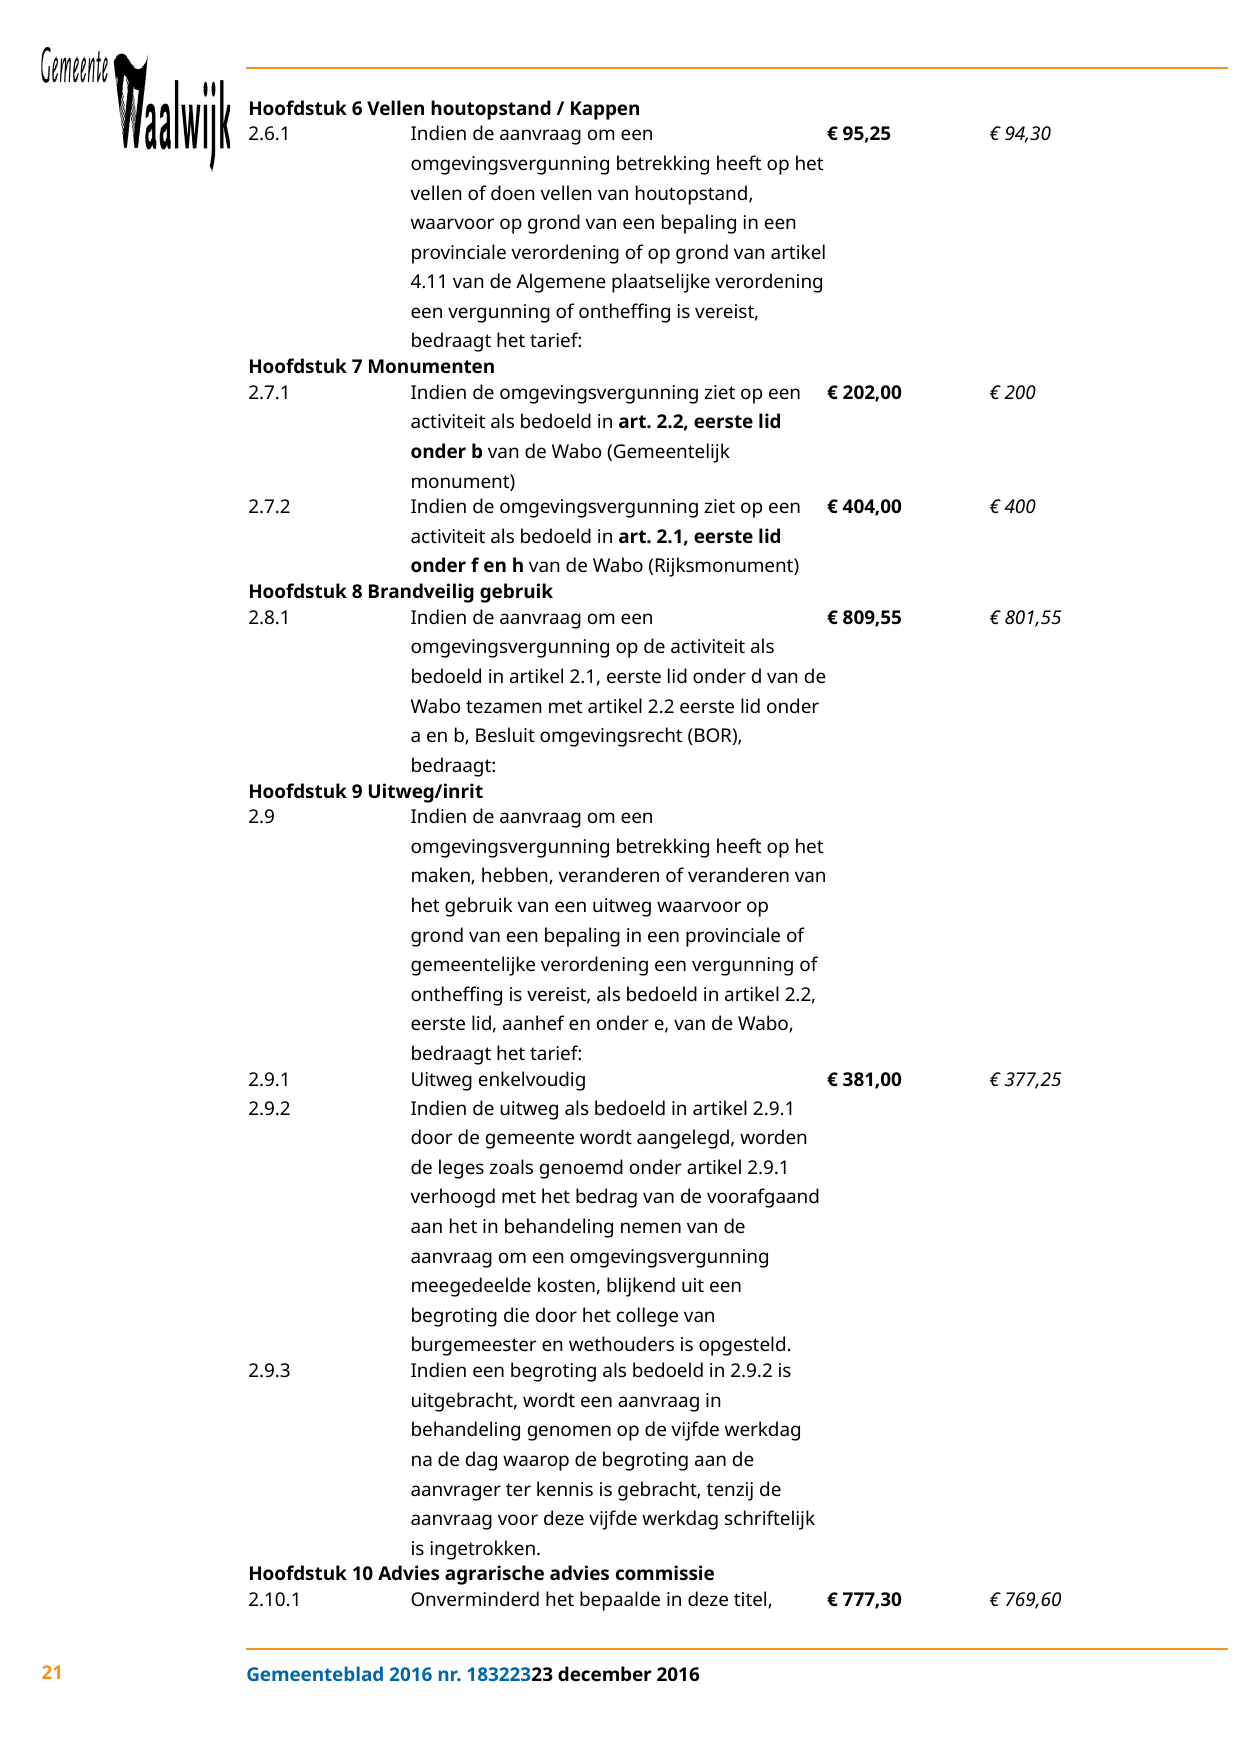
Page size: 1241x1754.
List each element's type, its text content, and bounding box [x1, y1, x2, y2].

table_cell 2.6.1 [248, 121, 410, 353]
table_cell 2.9.1 [248, 1066, 410, 1092]
table_cell [989, 804, 1152, 1066]
table_cell Indien de omgevingsvergunning ziet op een activiteit als bedoeld in art. 2.2, eerste lid onder b van de Wabo (Gemeentelijk monument) [410, 379, 827, 493]
table_cell [827, 1358, 989, 1561]
table_cell € 404,00 [827, 494, 989, 578]
table_cell Onverminderd het bepaalde in deze titel, [410, 1586, 827, 1612]
table_header Indien de uitweg als bedoeld in artikel 2.9.1 door de gemeente wordt aangelegd, worden de leges zoals genoemd onder artikel 2.9.1 verhoogd met het bedrag van de voorafgaand aan het in behandeling nemen van de aanvraag om een omgevingsvergunning meegedeelde kosten, blijkend uit een begroting die door het college van burgemeester en wethouders is opgesteld. [410, 1095, 827, 1357]
table_cell Hoofdstuk 10 Advies agrarische advies commissie [248, 1561, 1152, 1586]
table_header [989, 1095, 1152, 1357]
table_cell Uitweg enkelvoudig [410, 1066, 827, 1092]
table_cell 2.8.1 [248, 604, 410, 778]
table_cell Hoofdstuk 6 Vellen houtopstand / Kappen [248, 95, 1152, 121]
table_cell € 400 [989, 494, 1152, 578]
table_cell 2.9.3 [248, 1358, 410, 1561]
table_cell Hoofdstuk 8 Brandveilig gebruik [248, 579, 989, 604]
table_cell Indien de aanvraag om een omgevingsvergunning betrekking heeft op het maken, hebben, veranderen of veranderen van het gebruik van een uitweg waarvoor op grond van een bepaling in een provinciale of gemeentelijke verordening een vergunning of ontheffing is vereist, als bedoeld in artikel 2.2, eerste lid, aanhef en onder e, van de Wabo, bedraagt het tarief: [410, 804, 827, 1066]
table_cell € 377,25 [989, 1066, 1152, 1092]
table_cell € 94,30 [989, 121, 1152, 353]
table_cell [989, 1358, 1152, 1561]
table_cell Indien de aanvraag om een omgevingsvergunning betrekking heeft op het vellen of doen vellen van houtopstand, waarvoor op grond van een bepaling in een provinciale verordening of op grond van artikel 4.11 van de Algemene plaatselijke verordening een vergunning of ontheffing is vereist, bedraagt het tarief: [410, 121, 827, 353]
table_cell € 801,55 [989, 604, 1152, 778]
table_cell Hoofdstuk 9 Uitweg/inrit [248, 778, 1152, 803]
table_cell [989, 579, 1152, 604]
table_cell 2.10.1 [248, 1586, 410, 1612]
table_cell Indien de aanvraag om een omgevingsvergunning op de activiteit als bedoeld in artikel 2.1, eerste lid onder d van de Wabo tezamen met artikel 2.2 eerste lid onder a en b, Besluit omgevingsrecht (BOR), bedraagt: [410, 604, 827, 778]
table_cell € 809,55 [827, 604, 989, 778]
table_cell Hoofdstuk 7 Monumenten [248, 353, 1152, 379]
table_cell € 200 [989, 379, 1152, 493]
table_cell € 381,00 [827, 1066, 989, 1092]
table_header [827, 1095, 989, 1357]
table_cell € 777,30 [827, 1586, 989, 1612]
table_cell [827, 804, 989, 1066]
table_cell 2.7.2 [248, 494, 410, 578]
table_cell Indien de omgevingsvergunning ziet op een activiteit als bedoeld in art. 2.1, eerste lid onder f en h van de Wabo (Rijksmonument) [410, 494, 827, 578]
table_cell 2.7.1 [248, 379, 410, 493]
table_header 2.9.2 [248, 1095, 410, 1357]
table_cell 2.9 [248, 804, 410, 1066]
table_cell € 769,60 [989, 1586, 1152, 1612]
table_cell € 95,25 [827, 121, 989, 353]
table_cell € 202,00 [827, 379, 989, 493]
table_cell Indien een begroting als bedoeld in 2.9.2 is uitgebracht, wordt een aanvraag in behandeling genomen op de vijfde werkdag na de dag waarop de begroting aan de aanvrager ter kennis is gebracht, tenzij de aanvraag voor deze vijfde werkdag schriftelijk is ingetrokken. [410, 1358, 827, 1561]
picture [41, 47, 231, 172]
